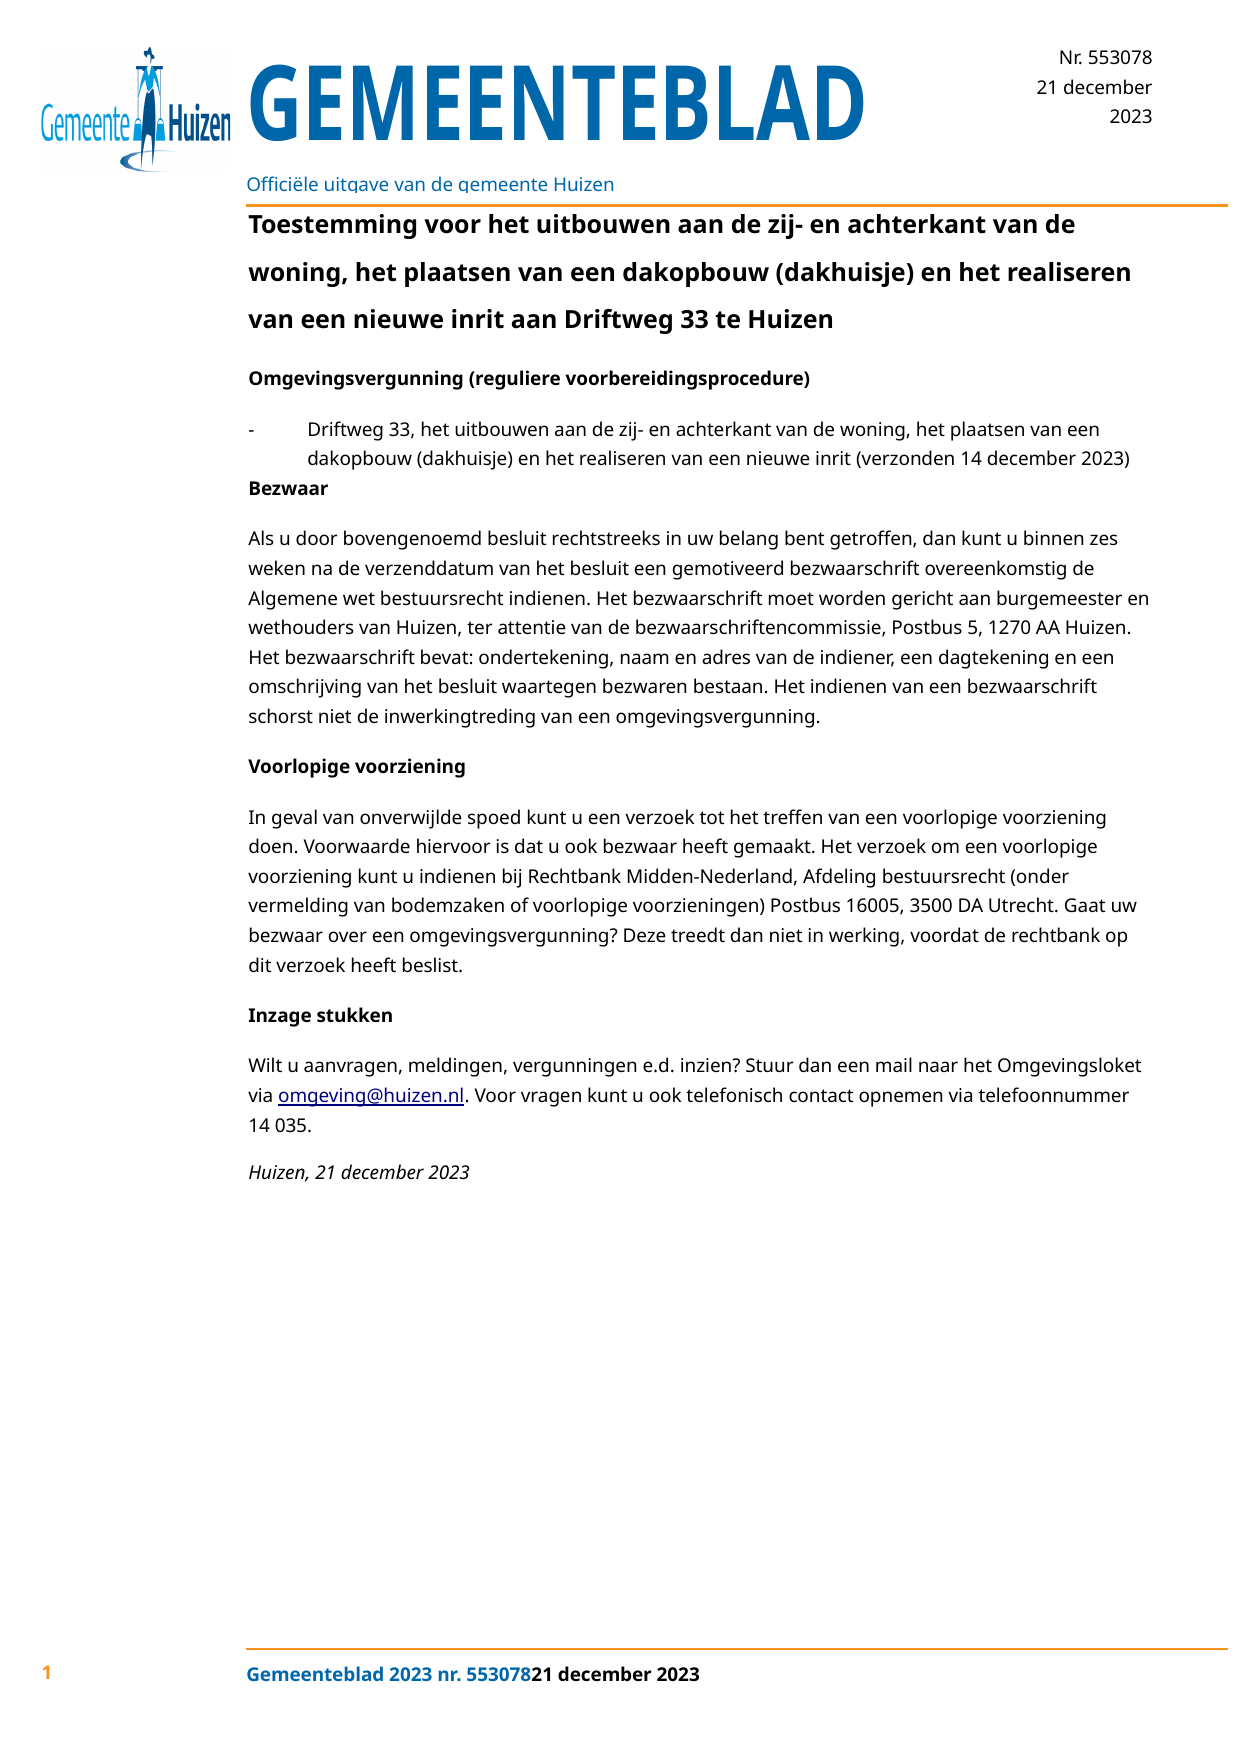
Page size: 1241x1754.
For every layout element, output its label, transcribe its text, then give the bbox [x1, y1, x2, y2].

text Als u door bovengenoemd besluit rechtstreeks in uw belang bent getroffen, dan kunt u binnen zes weken na de verzenddatum van het besluit een gemotiveerd bezwaarschrift overeenkomstig de Algemene wet bestuursrecht indienen. Het bezwaarschrift moet worden gericht aan burgemeester en wethouders van Huizen, ter attentie van de bezwaarschriftencommissie, Postbus 5, 1270 AA Huizen. Het bezwaarschrift bevat: ondertekening, naam en adres van de indiener, een dagtekening en een omschrijving van het besluit waartegen bezwaren bestaan. Het indienen van een bezwaarschrift schorst niet de inwerkingtreding van een omgevingsvergunning. [248, 526, 1152, 729]
text Omgevingsvergunning (reguliere voorbereidingsprocedure) [248, 366, 1152, 391]
text Huizen, 21 december 2023 [248, 1159, 1152, 1185]
text Voorlopige voorziening [248, 753, 1152, 779]
text Inzage stukken [248, 1002, 1152, 1028]
text In geval van onverwijlde spoed kunt u een verzoek tot het treffen van een voorlopige voorziening doen. Voorwaarde hiervoor is dat u ook bezwaar heeft gemaakt. Het verzoek om een voorlopige voorziening kunt u indienen bij Rechtbank Midden-Nederland, Afdeling bestuursrecht (onder vermelding van bodemzaken of voorlopige voorzieningen) Postbus 16005, 3500 DA Utrecht. Gaat uw bezwaar over een omgevingsvergunning? Deze treedt dan niet in werking, voordat de rechtbank op dit verzoek heeft beslist. [248, 804, 1152, 977]
picture [41, 47, 231, 172]
text Toestemming voor het uitbouwen aan de zij- en achterkant van de woning, het plaatsen van een dakopbouw (dakhuisje) en het realiseren van een nieuwe inrit aan Driftweg 33 te Huizen [248, 207, 1152, 336]
text Bezwaar [248, 475, 1152, 501]
text Wilt u aanvragen, meldingen, vergunningen e.d. inzien? Stuur dan een mail naar het Omgevingsloket via omgeving@huizen.nl. Voor vragen kunt u ook telefonisch contact opnemen via telefoonnummer 14 035. [248, 1053, 1152, 1137]
list Driftweg 33, het uitbouwen aan de zij- en achterkant van de woning, het plaatsen van een dakopbouw (dakhuisje) en het realiseren van een nieuwe inrit (verzonden 14 december 2023) [248, 416, 1152, 471]
